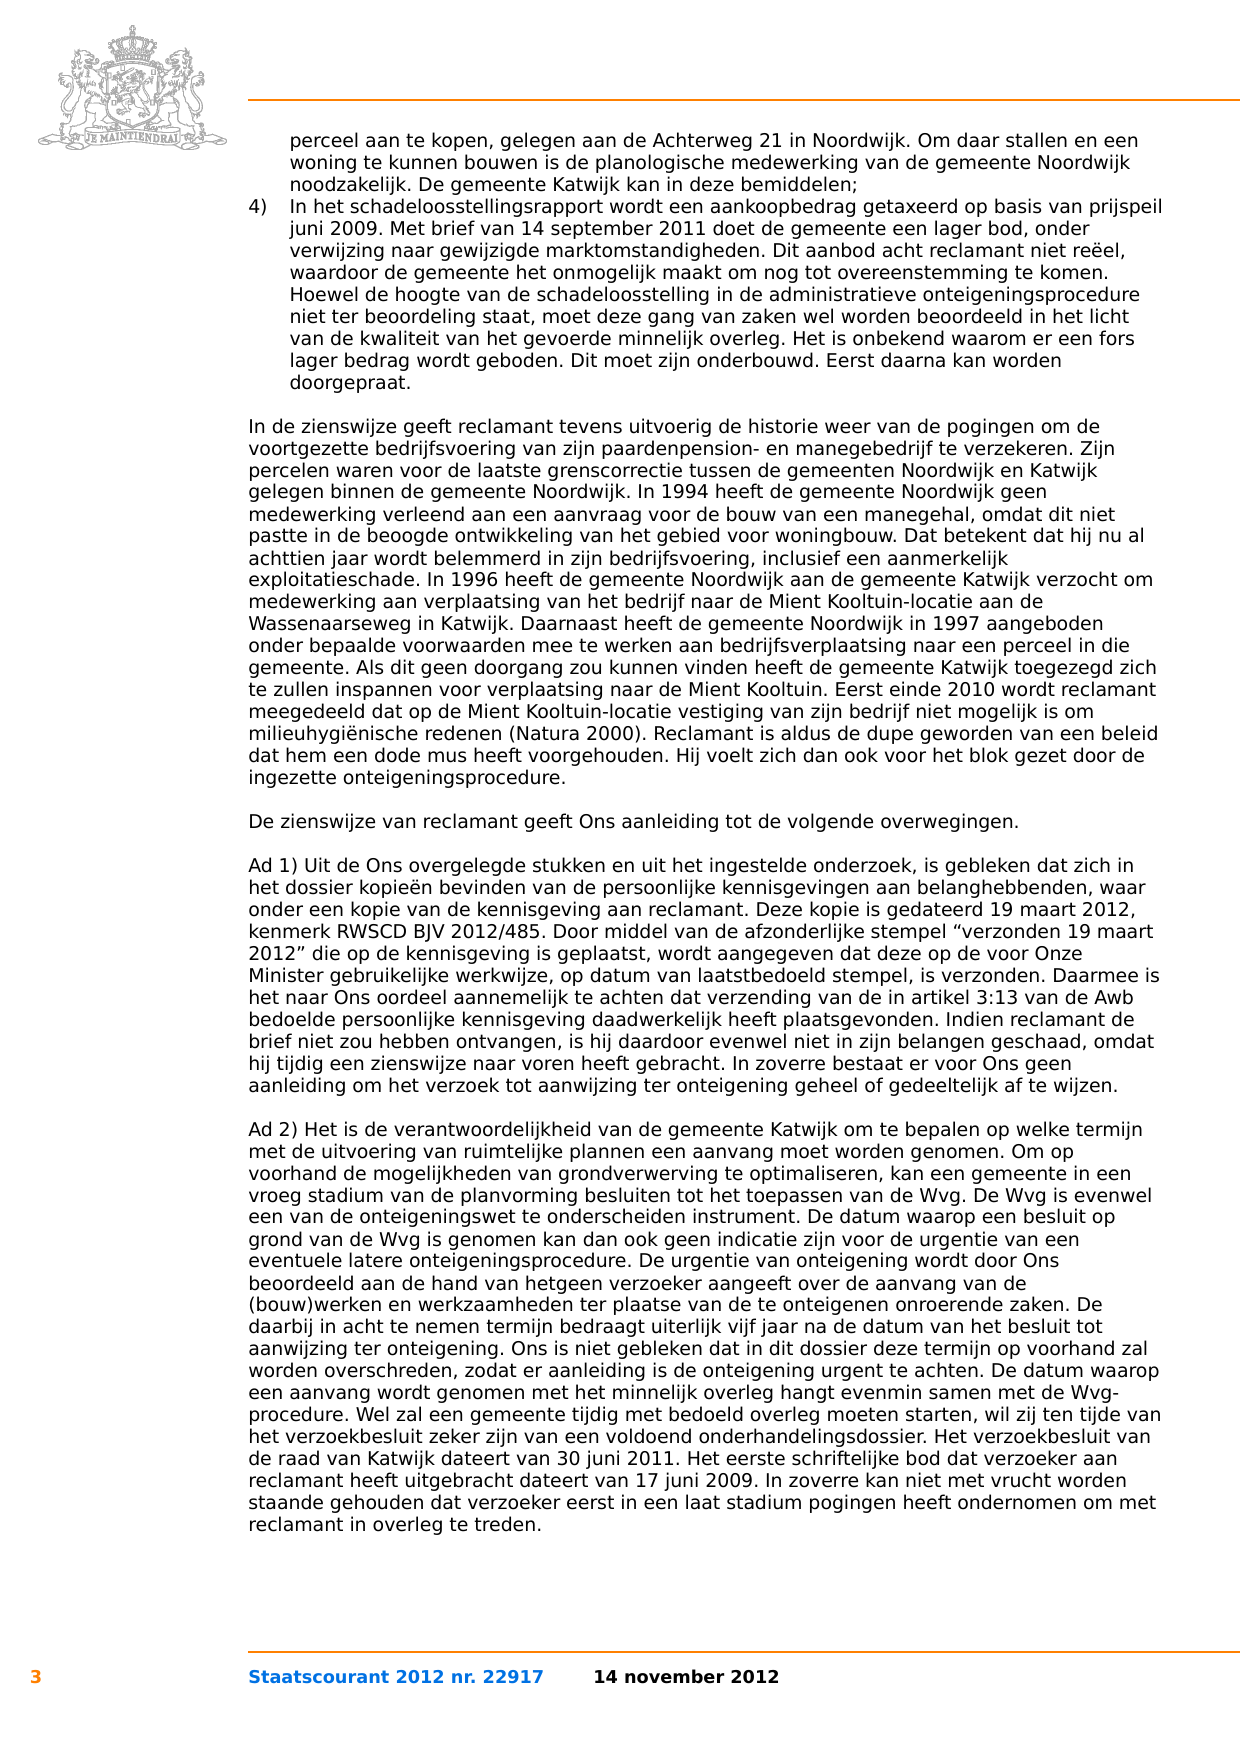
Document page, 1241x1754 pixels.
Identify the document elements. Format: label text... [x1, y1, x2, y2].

text 4) In het schadeloosstellingsrapport wordt een aankoopbedrag getaxeerd op basis van prijspeil juni 2009. Met brief van 14 september 2011 doet de gemeente een lager bod, onder verwijzing naar gewijzigde marktomstandigheden. Dit aanbod acht reclamant niet reëel, waardoor de gemeente het onmogelijk maakt om nog tot overeenstemming te komen. Hoewel de hoogte van de schadeloosstelling in de administratieve onteigeningsprocedure niet ter beoordeling staat, moet deze gang van zaken wel worden beoordeeld in het licht van de kwaliteit van het gevoerde minnelijk overleg. Het is onbekend waarom er een fors lager bedrag wordt geboden. Dit moet zijn onderbouwd. Eerst daarna kan worden doorgepraat. [248, 196, 1163, 394]
text perceel aan te kopen, gelegen aan de Achterweg 21 in Noordwijk. Om daar stallen en een woning te kunnen bouwen is de planologische medewerking van de gemeente Noordwijk noodzakelijk. De gemeente Katwijk kan in deze bemiddelen; [248, 130, 1163, 196]
picture [38, 25, 227, 150]
text Ad 1) Uit de Ons overgelegde stukken en uit het ingestelde onderzoek, is gebleken dat zich in het dossier kopieën bevinden van de persoonlijke kennisgevingen aan belanghebbenden, waar onder een kopie van de kennisgeving aan reclamant. Deze kopie is gedateerd 19 maart 2012, kenmerk RWSCD BJV 2012/485. Door middel van de afzonderlijke stempel “verzonden 19 maart 2012” die op de kennisgeving is geplaatst, wordt aangegeven dat deze op de voor Onze Minister gebruikelijke werkwijze, op datum van laatstbedoeld stempel, is verzonden. Daarmee is het naar Ons oordeel aannemelijk te achten dat verzending van de in artikel 3:13 van de Awb bedoelde persoonlijke kennisgeving daadwerkelijk heeft plaatsgevonden. Indien reclamant de brief niet zou hebben ontvangen, is hij daardoor evenwel niet in zijn belangen geschaad, omdat hij tijdig een zienswijze naar voren heeft gebracht. In zoverre bestaat er voor Ons geen aanleiding om het verzoek tot aanwijzing ter onteigening geheel of gedeeltelijk af te wijzen. [248, 855, 1163, 1097]
text Ad 2) Het is de verantwoordelijkheid van de gemeente Katwijk om te bepalen op welke termijn met de uitvoering van ruimtelijke plannen een aanvang moet worden genomen. Om op voorhand de mogelijkheden van grondverwerving te optimaliseren, kan een gemeente in een vroeg stadium van de planvorming besluiten tot het toepassen van de Wvg. De Wvg is evenwel een van de onteigeningswet te onderscheiden instrument. De datum waarop een besluit op grond van de Wvg is genomen kan dan ook geen indicatie zijn voor de urgentie van een eventuele latere onteigeningsprocedure. De urgentie van onteigening wordt door Ons beoordeeld aan de hand van hetgeen verzoeker aangeeft over de aanvang van de (bouw)werken en werkzaamheden ter plaatse van de te onteigenen onroerende zaken. De daarbij in acht te nemen termijn bedraagt uiterlijk vijf jaar na de datum van het besluit tot aanwijzing ter onteigening. Ons is niet gebleken dat in dit dossier deze termijn op voorhand zal worden overschreden, zodat er aanleiding is de onteigening urgent te achten. De datum waarop een aanvang wordt genomen met het minnelijk overleg hangt evenmin samen met de Wvg-procedure. Wel zal een gemeente tijdig met bedoeld overleg moeten starten, wil zij ten tijde van het verzoekbesluit zeker zijn van een voldoend onderhandelingsdossier. Het verzoekbesluit van de raad van Katwijk dateert van 30 juni 2011. Het eerste schriftelijke bod dat verzoeker aan reclamant heeft uitgebracht dateert van 17 juni 2009. In zoverre kan niet met vrucht worden staande gehouden dat verzoeker eerst in een laat stadium pogingen heeft ondernomen om met reclamant in overleg te treden. [248, 1118, 1163, 1536]
text De zienswijze van reclamant geeft Ons aanleiding tot de volgende overwegingen. [248, 811, 1163, 833]
text In de zienswijze geeft reclamant tevens uitvoerig de historie weer van de pogingen om de voortgezette bedrijfsvoering van zijn paardenpension- en manegebedrijf te verzekeren. Zijn percelen waren voor de laatste grenscorrectie tussen de gemeenten Noordwijk en Katwijk gelegen binnen de gemeente Noordwijk. In 1994 heeft de gemeente Noordwijk geen medewerking verleend aan een aanvraag voor de bouw van een manegehal, omdat dit niet pastte in de beoogde ontwikkeling van het gebied voor woningbouw. Dat betekent dat hij nu al achttien jaar wordt belemmerd in zijn bedrijfsvoering, inclusief een aanmerkelijk exploitatieschade. In 1996 heeft de gemeente Noordwijk aan de gemeente Katwijk verzocht om medewerking aan verplaatsing van het bedrijf naar de Mient Kooltuin-locatie aan de Wassenaarseweg in Katwijk. Daarnaast heeft de gemeente Noordwijk in 1997 aangeboden onder bepaalde voorwaarden mee te werken aan bedrijfsverplaatsing naar een perceel in die gemeente. Als dit geen doorgang zou kunnen vinden heeft de gemeente Katwijk toegezegd zich te zullen inspannen voor verplaatsing naar de Mient Kooltuin. Eerst einde 2010 wordt reclamant meegedeeld dat op de Mient Kooltuin-locatie vestiging van zijn bedrijf niet mogelijk is om milieuhygiënische redenen (Natura 2000). Reclamant is aldus de dupe geworden van een beleid dat hem een dode mus heeft voorgehouden. Hij voelt zich dan ook voor het blok gezet door de ingezette onteigeningsprocedure. [248, 416, 1163, 789]
